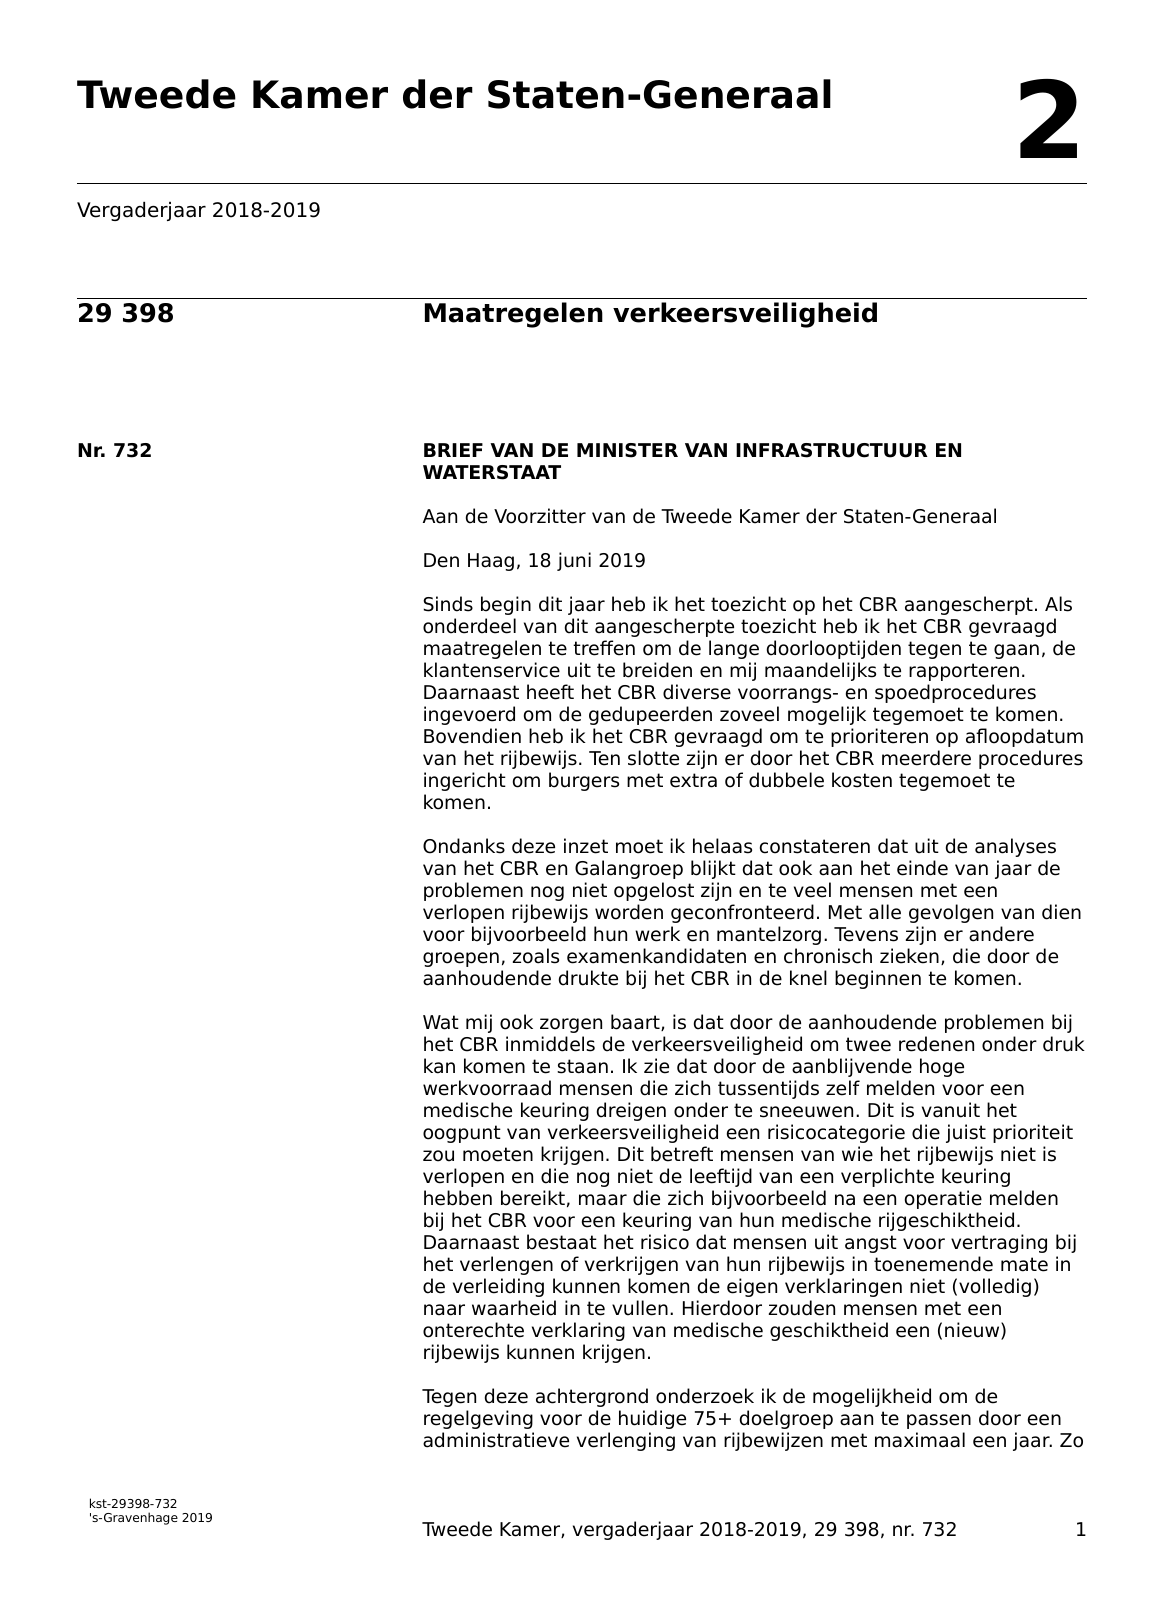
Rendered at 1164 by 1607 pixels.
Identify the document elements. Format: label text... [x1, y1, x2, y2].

subtitle 29 398 Maatregelen verkeersveiligheid [77, 299, 1087, 329]
text Sinds begin dit jaar heb ik het toezicht op het CBR aangescherpt. Als onderdeel van dit aangescherpte toezicht heb ik het CBR gevraagd maatregelen te treffen om de lange doorlooptijden tegen te gaan, de klantenservice uit te breiden en mij maandelijks te rapporteren. Daarnaast heeft het CBR diverse voorrangs- en spoedprocedures ingevoerd om de gedupeerden zoveel mogelijk tegemoet te komen. Bovendien heb ik het CBR gevraagd om te prioriteren op afloopdatum van het rijbewijs. Ten slotte zijn er door het CBR meerdere procedures ingericht om burgers met extra of dubbele kosten tegemoet te komen. [422, 594, 1087, 814]
text Tegen deze achtergrond onderzoek ik de mogelijkheid om de regelgeving voor de huidige 75+ doelgroep aan te passen door een administratieve verlenging van rijbewijzen met maximaal een jaar. Zo [422, 1386, 1087, 1452]
table_cell Vergaderjaar 2018-2019 [77, 184, 1087, 298]
text Wat mij ook zorgen baart, is dat door de aanhoudende problemen bij het CBR inmiddels de verkeersveiligheid om twee redenen onder druk kan komen te staan. Ik zie dat door de aanblijvende hoge werkvoorraad mensen die zich tussentijds zelf melden voor een medische keuring dreigen onder te sneeuwen. Dit is vanuit het oogpunt van verkeersveiligheid een risicocategorie die juist prioriteit zou moeten krijgen. Dit betreft mensen van wie het rijbewijs niet is verlopen en die nog niet de leeftijd van een verplichte keuring hebben bereikt, maar die zich bijvoorbeeld na een operatie melden bij het CBR voor een keuring van hun medische rijgeschiktheid. Daarnaast bestaat het risico dat mensen uit angst voor vertraging bij het verlengen of verkrijgen van hun rijbewijs in toenemende mate in de verleiding kunnen komen de eigen verklaringen niet (volledig) naar waarheid in te vullen. Hierdoor zouden mensen met een onterechte verklaring van medische geschiktheid een (nieuw) rijbewijs kunnen krijgen. [422, 1012, 1087, 1364]
subtitle Nr. 732 BRIEF VAN DE MINISTER VAN INFRASTRUCTUUR EN WATERSTAAT [77, 440, 1087, 484]
text Aan de Voorzitter van de Tweede Kamer der Staten-Generaal [422, 506, 1087, 528]
text kst-29398-732 [88, 1497, 323, 1511]
table_header Tweede Kamer der Staten-Generaal [77, 59, 886, 183]
text 's-Gravenhage 2019 [88, 1511, 323, 1525]
text Den Haag, 18 juni 2019 [422, 550, 1087, 572]
text Ondanks deze inzet moet ik helaas constateren dat uit de analyses van het CBR en Galangroep blijkt dat ook aan het einde van jaar de problemen nog niet opgelost zijn en te veel mensen met een verlopen rijbewijs worden geconfronteerd. Met alle gevolgen van dien voor bijvoorbeeld hun werk en mantelzorg. Tevens zijn er andere groepen, zoals examenkandidaten en chronisch zieken, die door de aanhoudende drukte bij het CBR in de knel beginnen te komen. [422, 836, 1087, 990]
table_header 2 [886, 59, 1087, 183]
